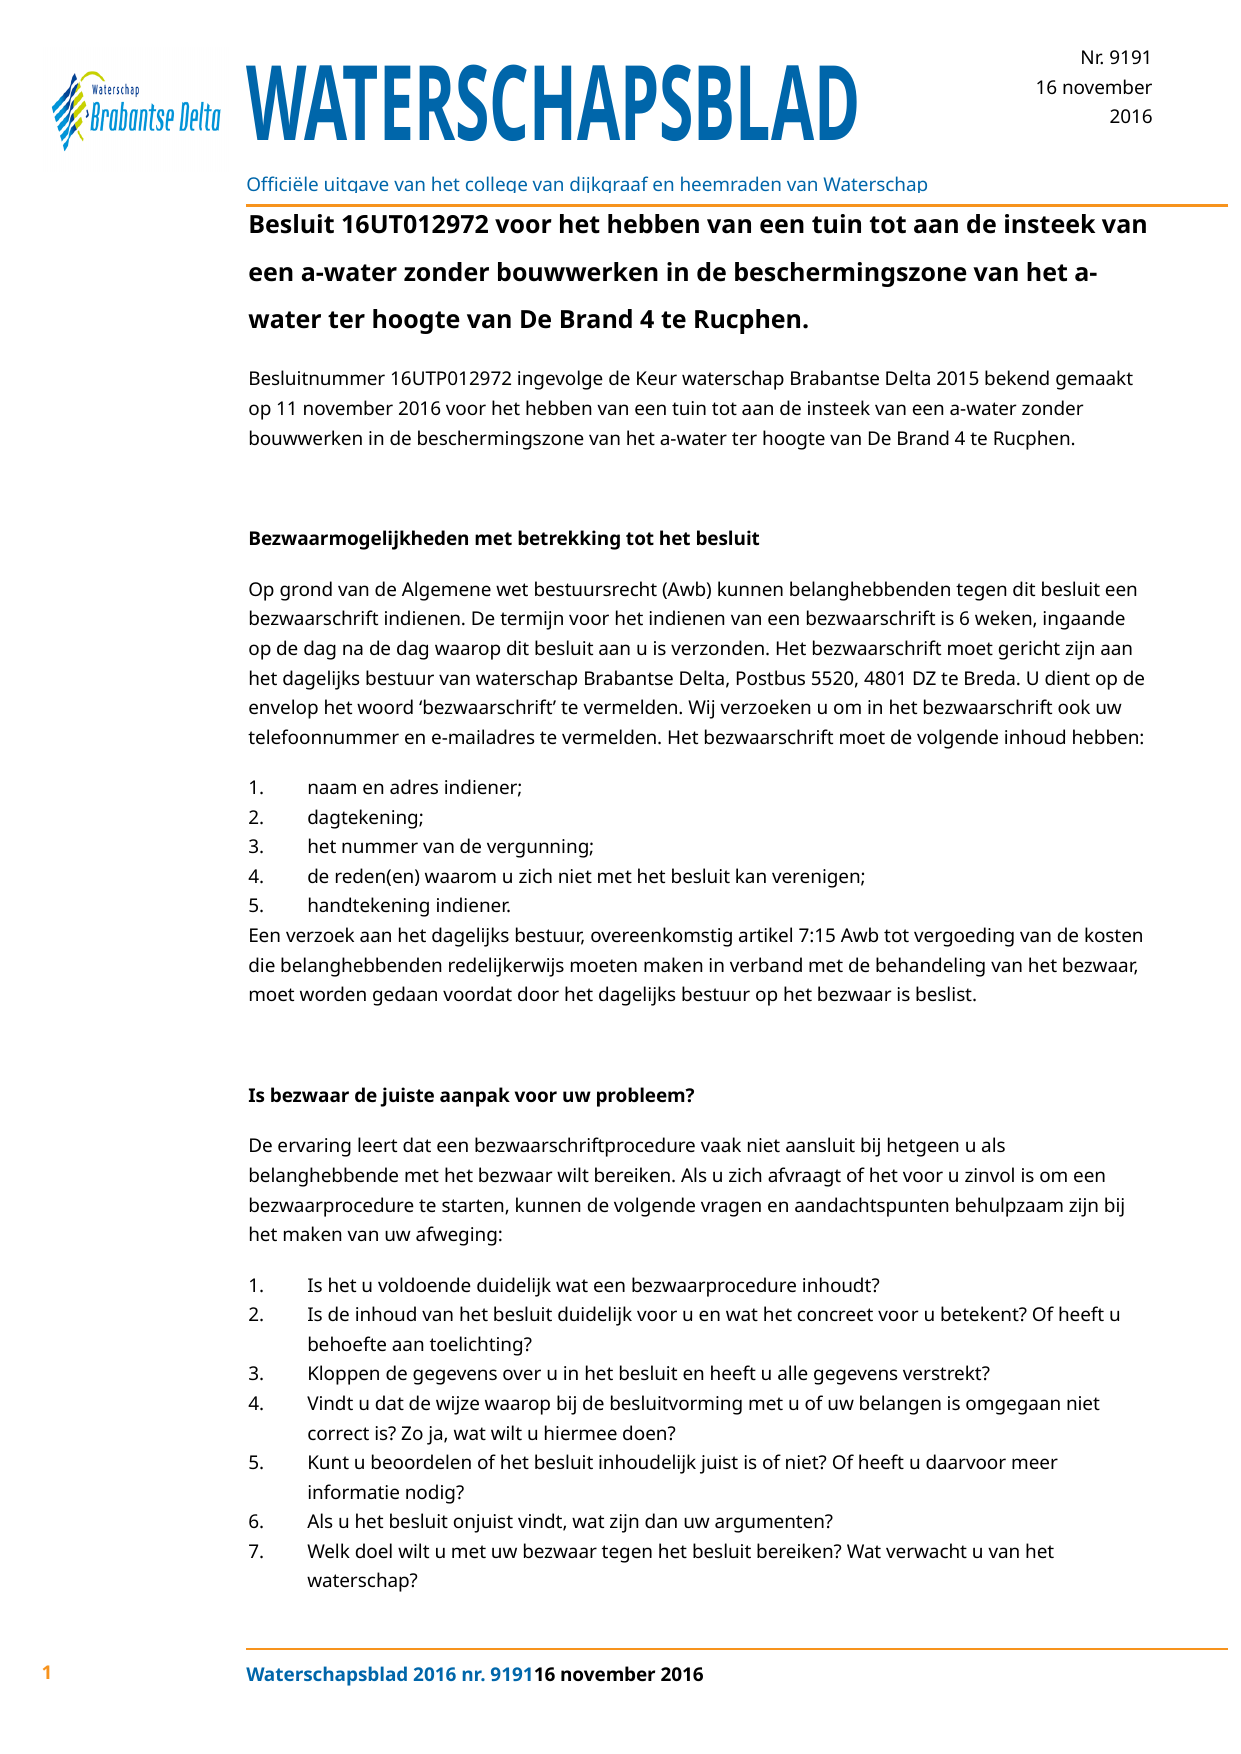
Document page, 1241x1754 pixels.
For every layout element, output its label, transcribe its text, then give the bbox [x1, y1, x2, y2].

list naam en adres indiener; [248, 774, 1152, 800]
text Besluitnummer 16UTP012972 ingevolge de Keur waterschap Brabantse Delta 2015 bekend gemaakt op 11 november 2016 voor het hebben van een tuin tot aan de insteek van een a-water zonder bouwwerken in de beschermingszone van het a-water ter hoogte van De Brand 4 te Rucphen. [248, 366, 1152, 450]
list dagtekening; [248, 804, 1152, 829]
list Vindt u dat de wijze waarop bij de besluitvorming met u of uw belangen is omgegaan niet correct is? Zo ja, wat wilt u hiermee doen? [248, 1390, 1152, 1445]
text De ervaring leert dat een bezwaarschriftprocedure vaak niet aansluit bij hetgeen u als belanghebbende met het bezwaar wilt bereiken. Als u zich afvraagt of het voor u zinvol is om een bezwaarprocedure te starten, kunnen de volgende vragen en aandachtspunten behulpzaam zijn bij het maken van uw afweging: [248, 1133, 1152, 1247]
text Is bezwaar de juiste aanpak voor uw probleem? [248, 1082, 1152, 1108]
text Een verzoek aan het dagelijks bestuur, overeenkomstig artikel 7:15 Awb tot vergoeding van de kosten die belanghebbenden redelijkerwijs moeten maken in verband met de behandeling van het bezwaar, moet worden gedaan voordat door het dagelijks bestuur op het bezwaar is beslist. [248, 922, 1152, 1007]
picture [41, 47, 231, 172]
list Is de inhoud van het besluit duidelijk voor u en wat het concreet voor u betekent? Of heeft u behoefte aan toelichting? [248, 1301, 1152, 1357]
list het nummer van de vergunning; [248, 833, 1152, 859]
list de reden(en) waarom u zich niet met het besluit kan verenigen; [248, 863, 1152, 889]
list Kunt u beoordelen of het besluit inhoudelijk juist is of niet? Of heeft u daarvoor meer informatie nodig? [248, 1449, 1152, 1504]
list Kloppen de gegevens over u in het besluit en heeft u alle gegevens verstrekt? [248, 1361, 1152, 1386]
text Besluit 16UT012972 voor het hebben van een tuin tot aan de insteek van een a-water zonder bouwwerken in de beschermingszone van het a-water ter hoogte van De Brand 4 te Rucphen. [248, 207, 1152, 336]
text Op grond van de Algemene wet bestuursrecht (Awb) kunnen belanghebbenden tegen dit besluit een bezwaarschrift indienen. De termijn voor het indienen van een bezwaarschrift is 6 weken, ingaande op de dag na de dag waarop dit besluit aan u is verzonden. Het bezwaarschrift moet gericht zijn aan het dagelijks bestuur van waterschap Brabantse Delta, Postbus 5520, 4801 DZ te Breda. U dient op de envelop het woord ‘bezwaarschrift’ te vermelden. Wij verzoeken u om in het bezwaarschrift ook uw telefoonnummer en e‑mailadres te vermelden. Het bezwaarschrift moet de volgende inhoud hebben: [248, 576, 1152, 749]
list Welk doel wilt u met uw bezwaar tegen het besluit bereiken? Wat verwacht u van het waterschap? [248, 1538, 1152, 1593]
text Bezwaarmogelijkheden met betrekking tot het besluit [248, 526, 1152, 551]
list Als u het besluit onjuist vindt, wat zijn dan uw argumenten? [248, 1508, 1152, 1534]
list handtekening indiener. [248, 893, 1152, 918]
list Is het u voldoende duidelijk wat een bezwaarprocedure inhoudt? [248, 1272, 1152, 1297]
